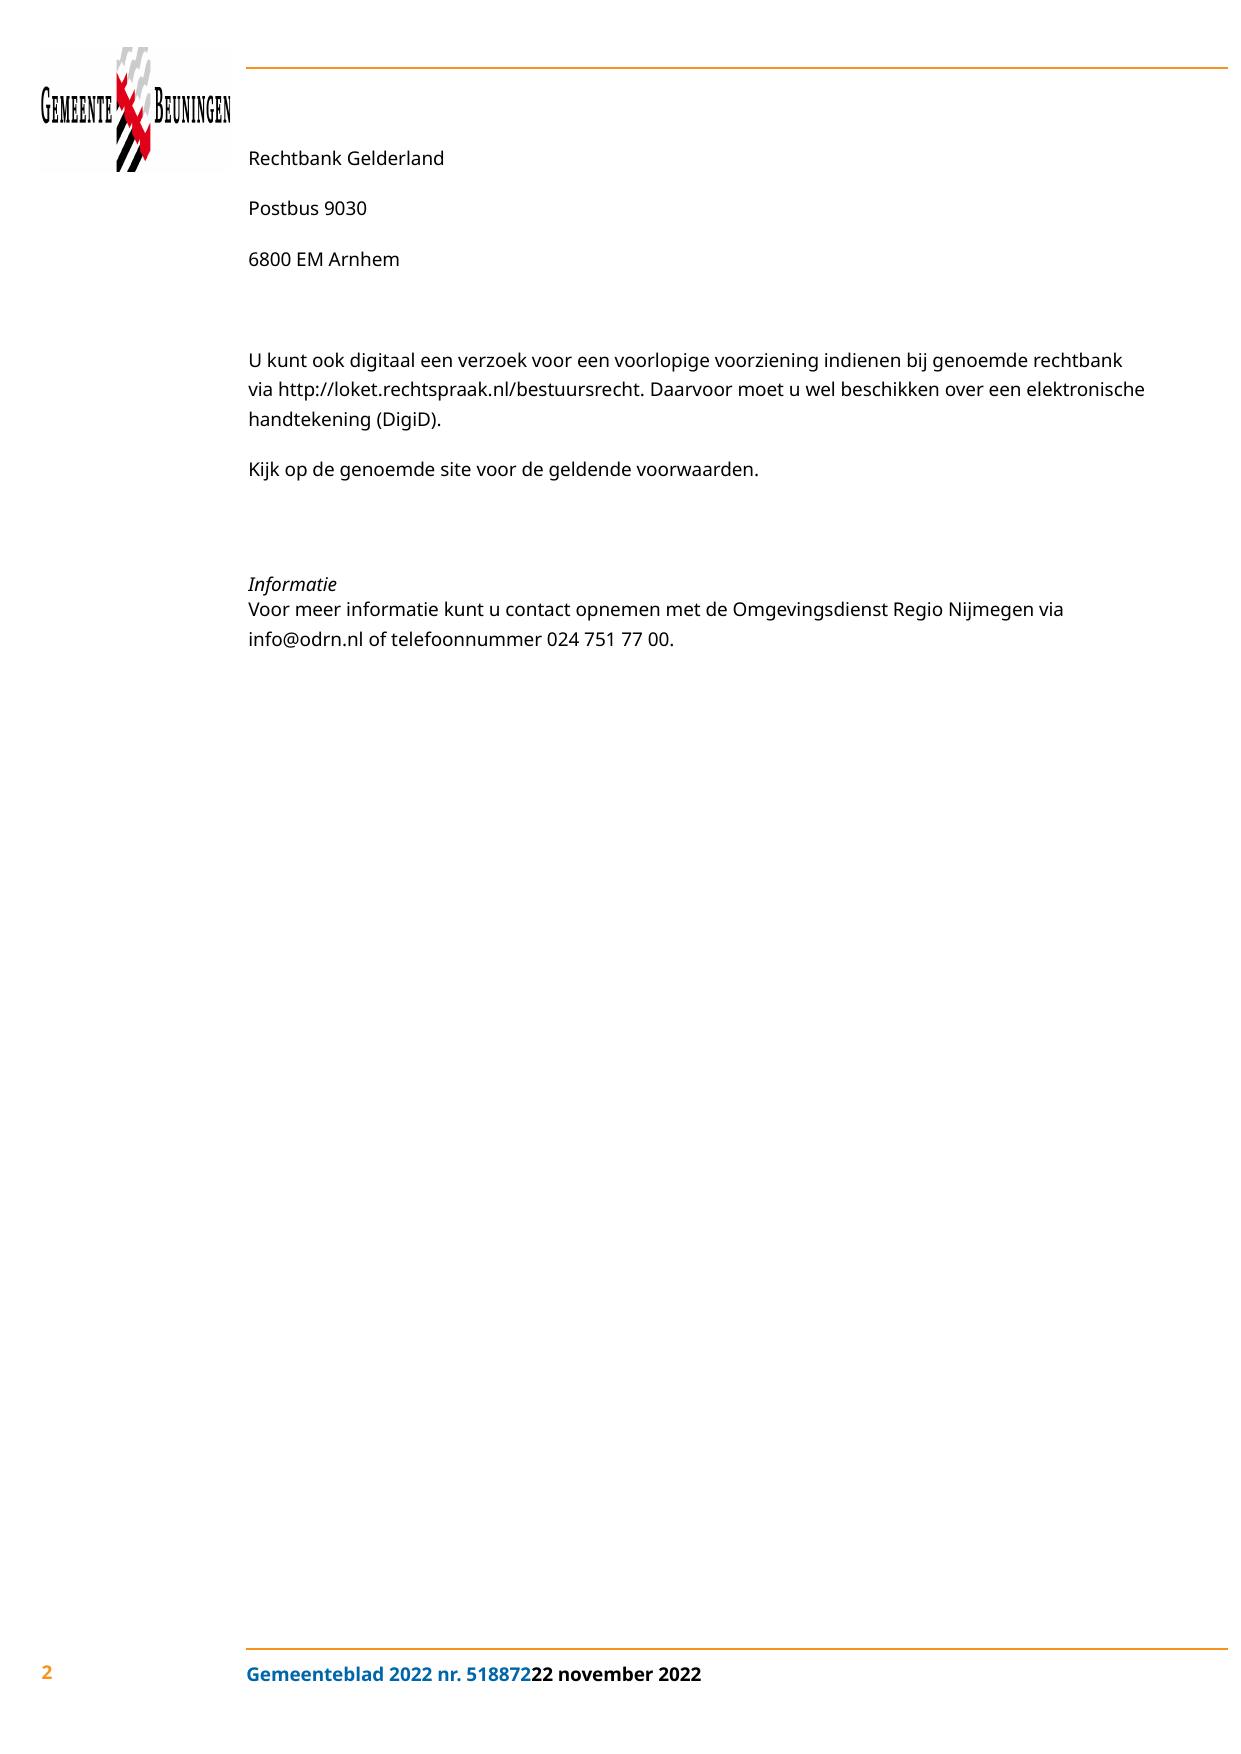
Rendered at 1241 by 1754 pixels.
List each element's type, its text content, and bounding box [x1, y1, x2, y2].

text Voor meer informatie kunt u contact opnemen met de Omgevingsdienst Regio Nijmegen via info@odrn.nl of telefoonnummer 024 751 77 00. [248, 597, 1152, 652]
text 6800 EM Arnhem [248, 246, 1152, 272]
text Postbus 9030 [248, 196, 1152, 221]
text Rechtbank Gelderland [248, 145, 1152, 171]
text U kunt ook digitaal een verzoek voor een voorlopige voorziening indienen bij genoemde rechtbank via http://loket.rechtspraak.nl/bestuursrecht. Daarvoor moet u wel beschikken over een elektronische handtekening (DigiD). [248, 347, 1152, 432]
text Informatie [248, 571, 1152, 597]
text Kijk op de genoemde site voor de geldende voorwaarden. [248, 456, 1152, 482]
picture [41, 47, 231, 172]
